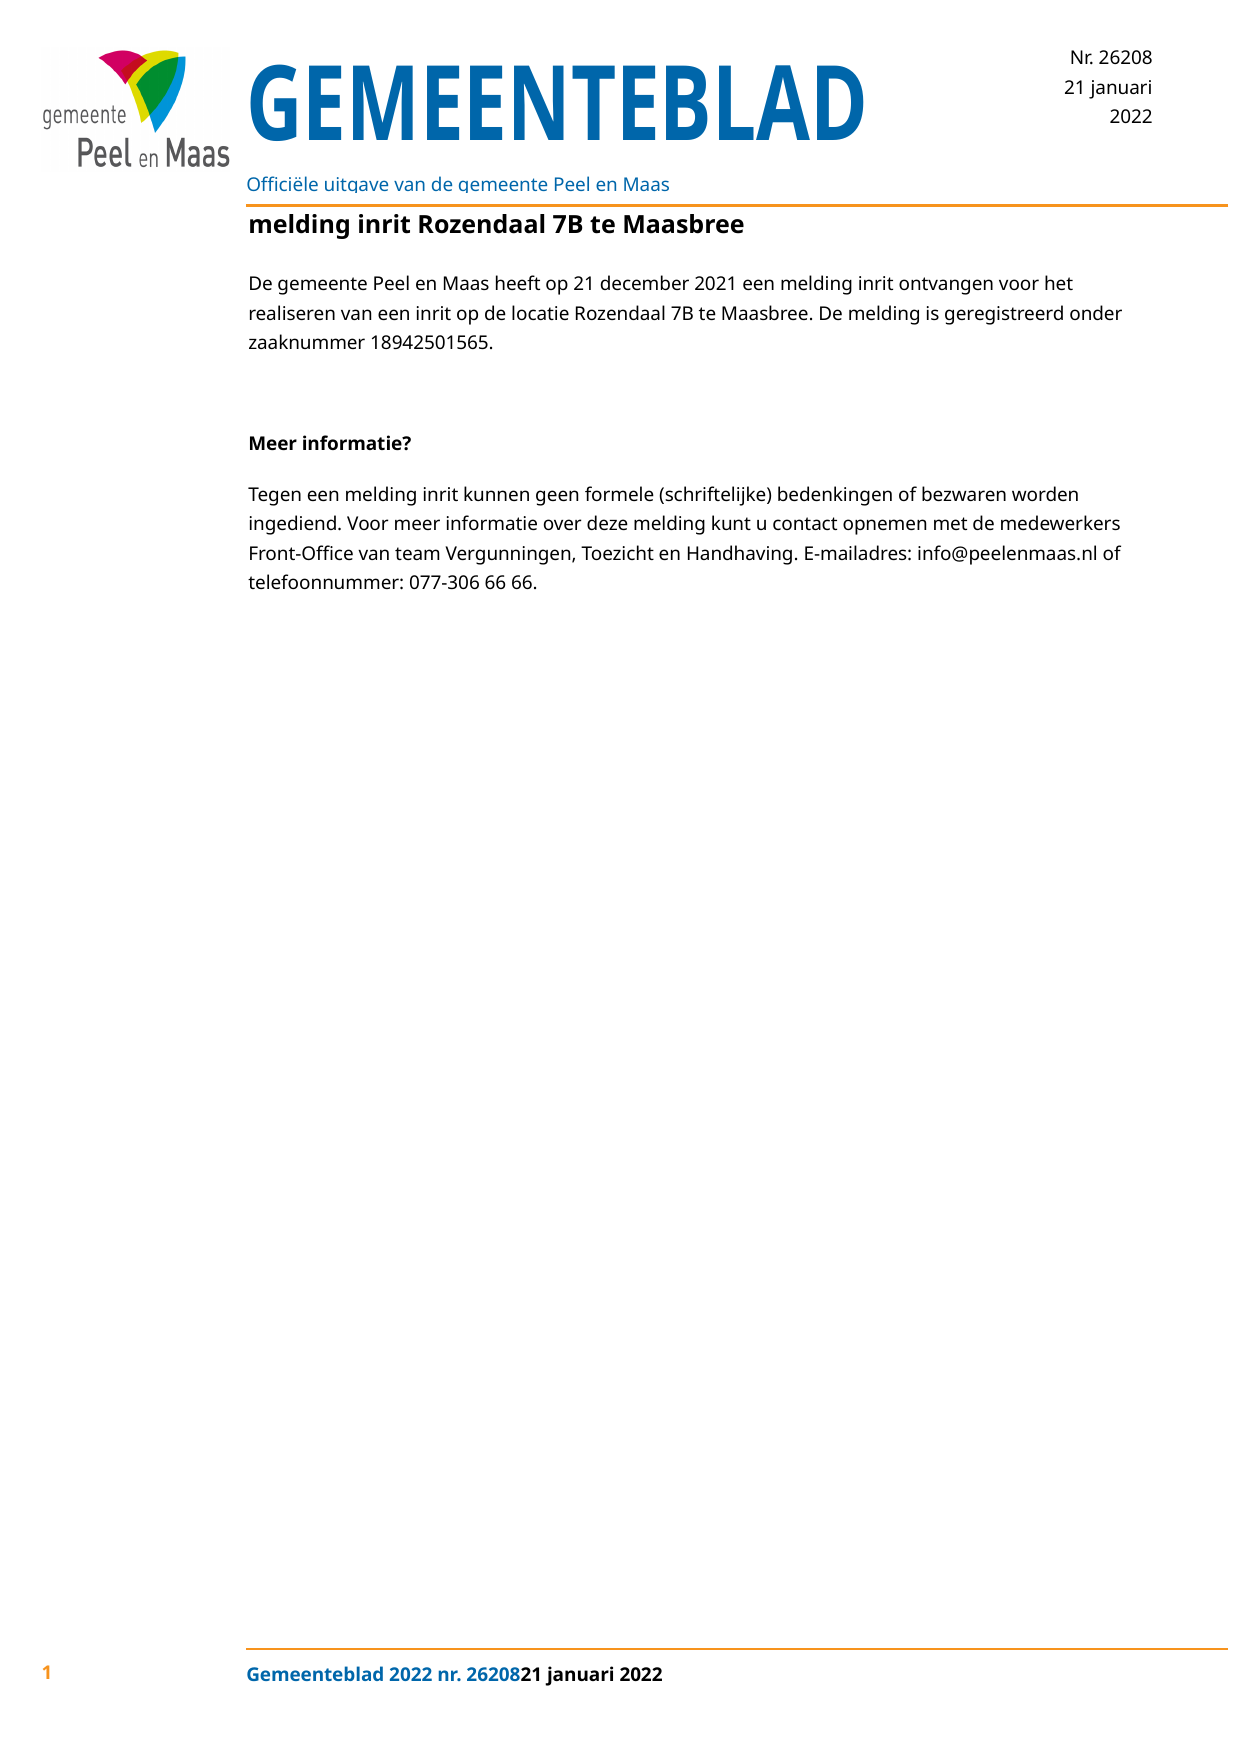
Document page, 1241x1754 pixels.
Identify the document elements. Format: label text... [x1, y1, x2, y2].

picture [41, 47, 231, 172]
text melding inrit Rozendaal 7B te Maasbree [248, 207, 1152, 241]
text De gemeente Peel en Maas heeft op 21 december 2021 een melding inrit ontvangen voor het realiseren van een inrit op de locatie Rozendaal 7B te Maasbree. De melding is geregistreerd onder zaaknummer 18942501565. [248, 270, 1152, 355]
text Tegen een melding inrit kunnen geen formele (schriftelijke) bedenkingen of bezwaren worden ingediend. Voor meer informatie over deze melding kunt u contact opnemen met de medewerkers Front-Office van team Vergunningen, Toezicht en Handhaving. E-mailadres: info@peelenmaas.nl of telefoonnummer: 077-306 66 66. [248, 481, 1152, 595]
text Meer informatie? [248, 430, 1152, 456]
